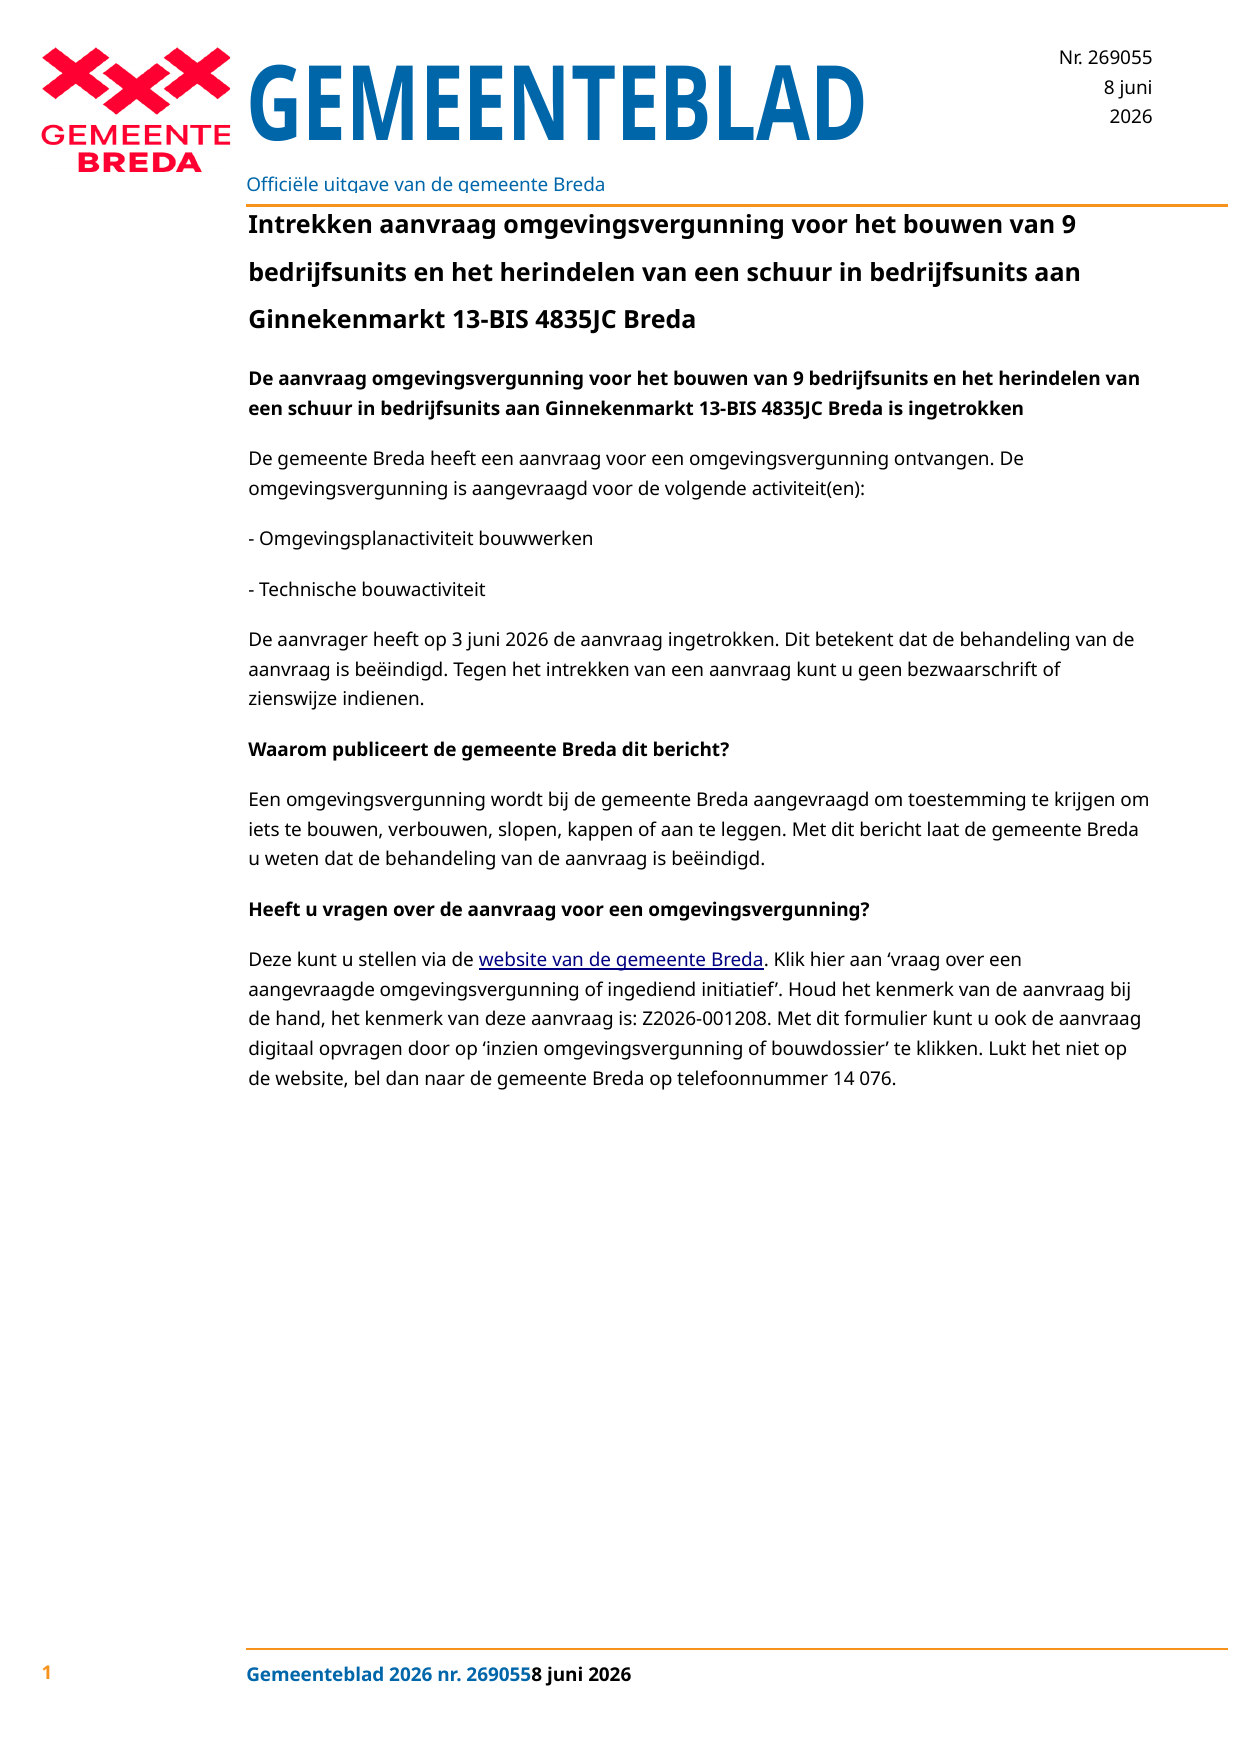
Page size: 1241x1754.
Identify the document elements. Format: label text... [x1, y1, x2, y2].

text - Omgevingsplanactiviteit bouwwerken [248, 526, 1152, 551]
text De aanvraag omgevingsvergunning voor het bouwen van 9 bedrijfsunits en het herindelen van een schuur in bedrijfsunits aan Ginnekenmarkt 13-BIS 4835JC Breda is ingetrokken [248, 366, 1152, 421]
text Een omgevingsvergunning wordt bij de gemeente Breda aangevraagd om toestemming te krijgen om iets te bouwen, verbouwen, slopen, kappen of aan te leggen. Met dit bericht laat de gemeente Breda u weten dat de behandeling van de aanvraag is beëindigd. [248, 786, 1152, 871]
text De gemeente Breda heeft een aanvraag voor een omgevingsvergunning ontvangen. De omgevingsvergunning is aangevraagd voor de volgende activiteit(en): [248, 446, 1152, 501]
text Heeft u vragen over de aanvraag voor een omgevingsvergunning? [248, 896, 1152, 922]
picture [41, 47, 231, 172]
text Deze kunt u stellen via de website van de gemeente Breda. Klik hier aan ‘vraag over een aangevraagde omgevingsvergunning of ingediend initiatief’. Houd het kenmerk van de aanvraag bij de hand, het kenmerk van deze aanvraag is: Z2026-001208. Met dit formulier kunt u ook de aanvraag digitaal opvragen door op ‘inzien omgevingsvergunning of bouwdossier’ te klikken. Lukt het niet op de website, bel dan naar de gemeente Breda op telefoonnummer 14 076. [248, 946, 1152, 1090]
text - Technische bouwactiviteit [248, 576, 1152, 602]
text Intrekken aanvraag omgevingsvergunning voor het bouwen van 9 bedrijfsunits en het herindelen van een schuur in bedrijfsunits aan Ginnekenmarkt 13-BIS 4835JC Breda [248, 207, 1152, 336]
text Waarom publiceert de gemeente Breda dit bericht? [248, 736, 1152, 762]
text De aanvrager heeft op 3 juni 2026 de aanvraag ingetrokken. Dit betekent dat de behandeling van de aanvraag is beëindigd. Tegen het intrekken van een aanvraag kunt u geen bezwaarschrift of zienswijze indienen. [248, 626, 1152, 711]
